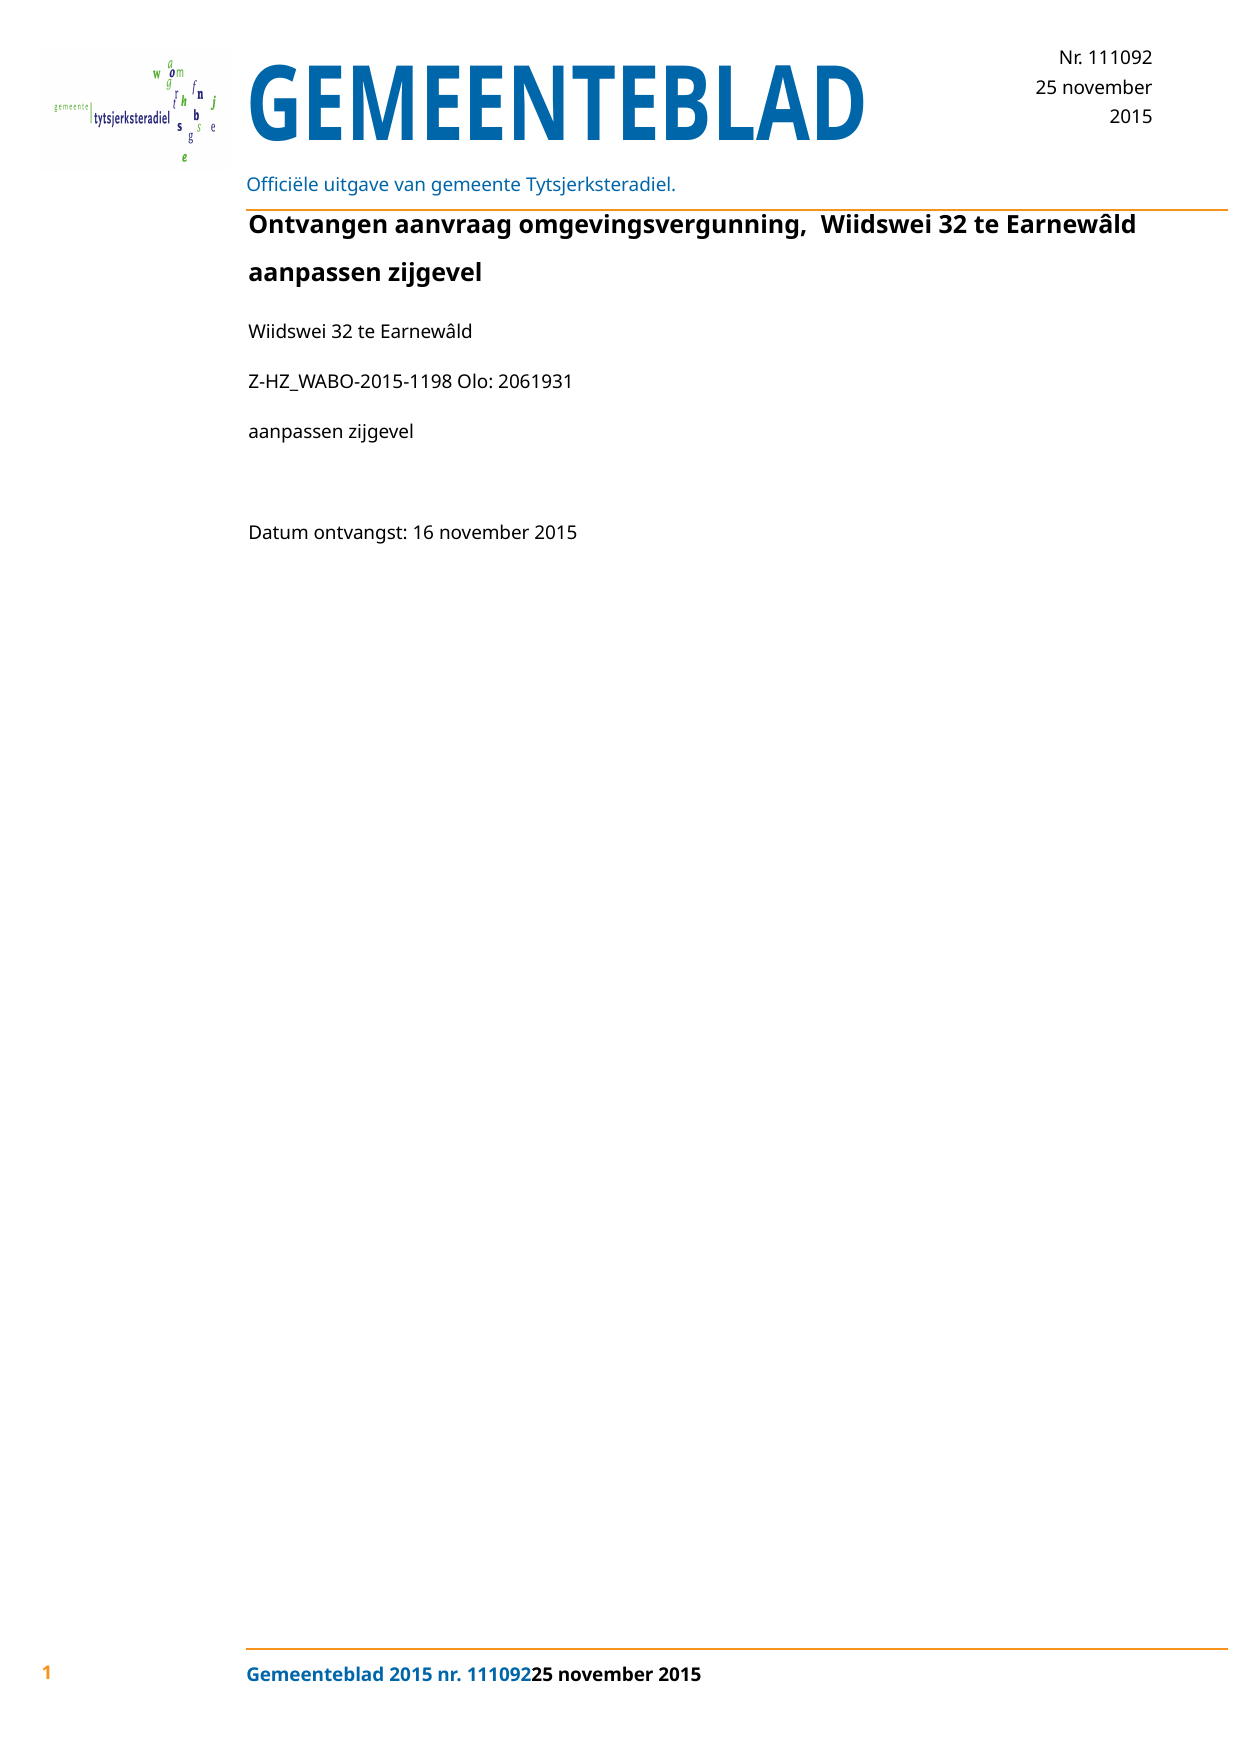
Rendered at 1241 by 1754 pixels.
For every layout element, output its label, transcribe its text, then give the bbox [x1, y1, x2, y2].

text Wiidswei 32 te Earnewâld [248, 318, 1152, 344]
picture [41, 47, 231, 172]
text Datum ontvangst: 16 november 2015 [248, 519, 1152, 545]
text Z-HZ_WABO-2015-1198 Olo: 2061931 [248, 368, 1152, 394]
text aanpassen zijgevel [248, 419, 1152, 444]
text Ontvangen aanvraag omgevingsvergunning, Wiidswei 32 te Earnewâld aanpassen zijgevel [248, 211, 1152, 288]
